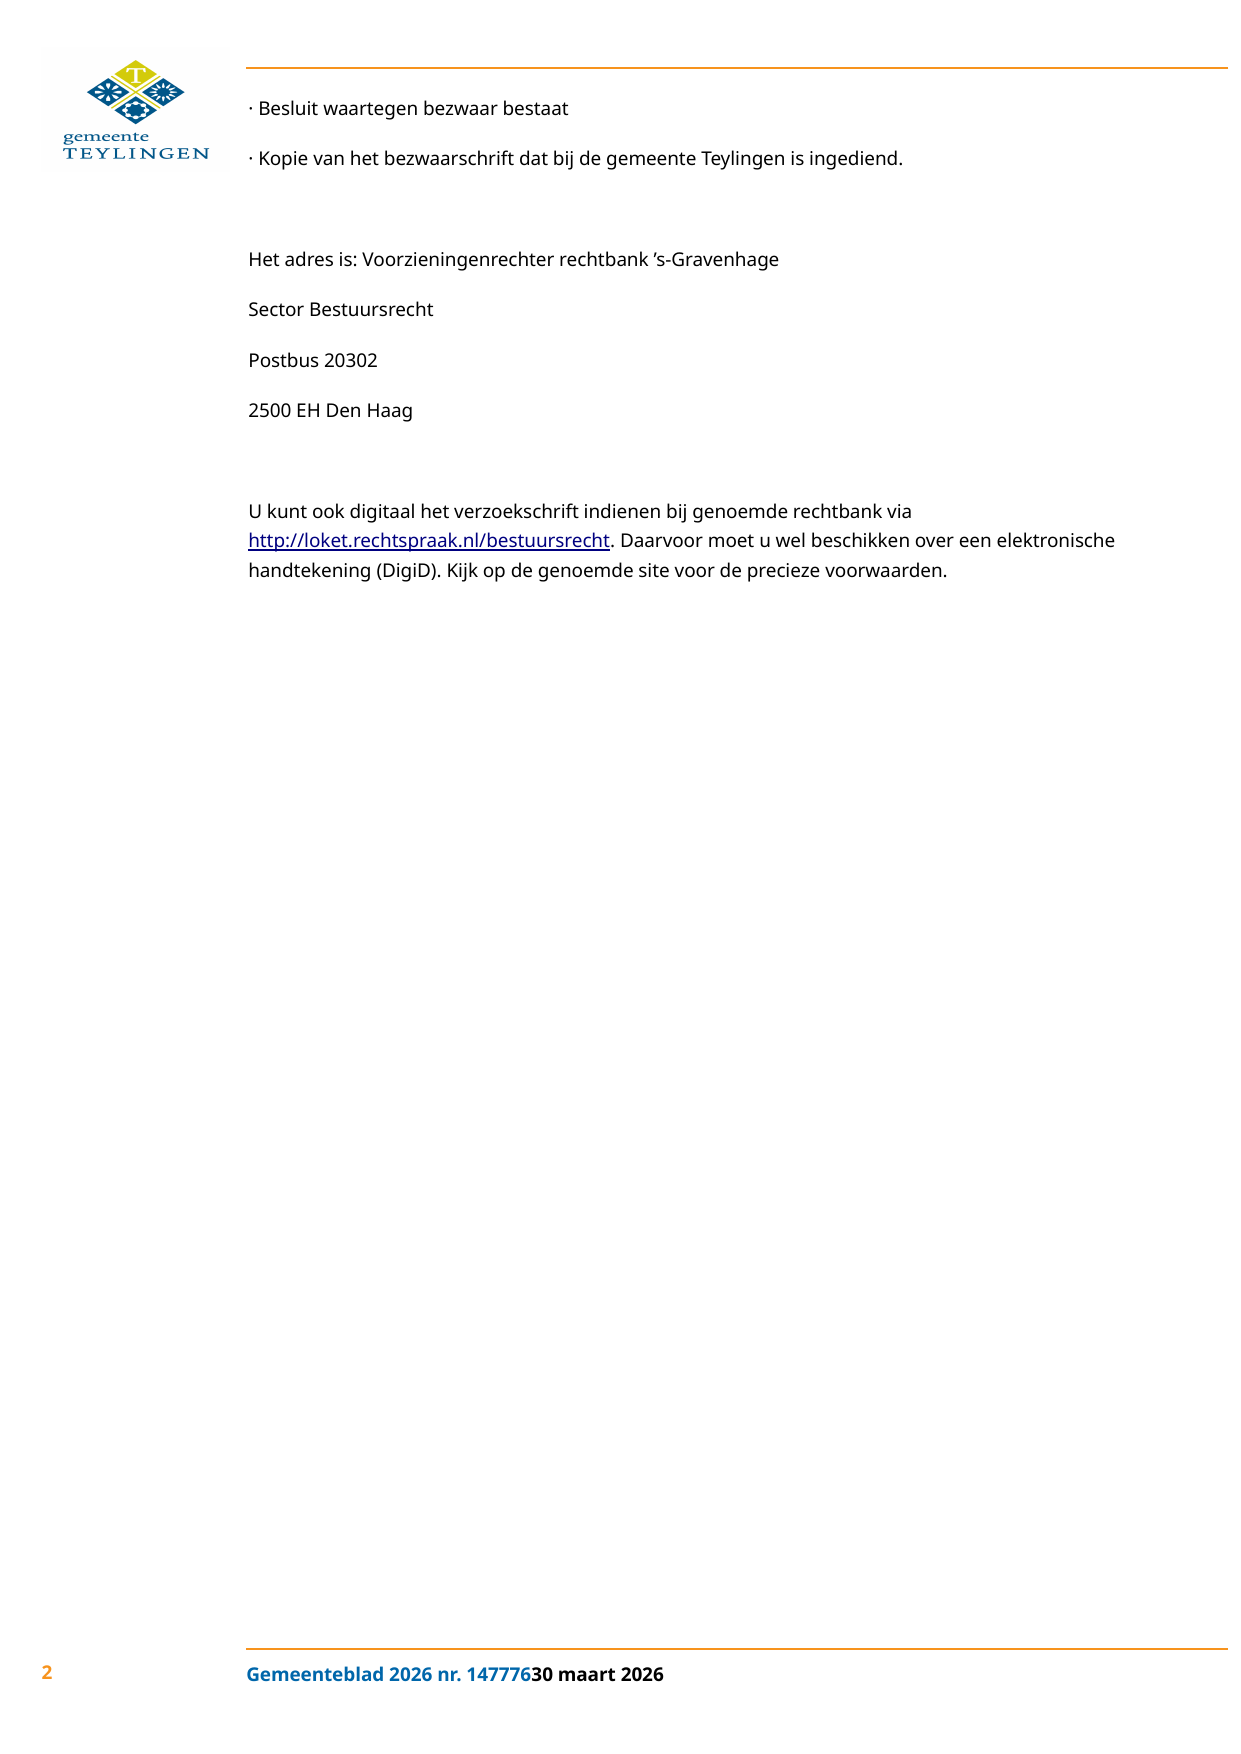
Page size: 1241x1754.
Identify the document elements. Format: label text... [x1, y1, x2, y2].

text U kunt ook digitaal het verzoekschrift indienen bij genoemde rechtbank via http://loket.rechtspraak.nl/bestuursrecht. Daarvoor moet u wel beschikken over een elektronische handtekening (DigiD). Kijk op de genoemde site voor de precieze voorwaarden. [248, 498, 1152, 583]
text Postbus 20302 [248, 347, 1152, 373]
picture [41, 47, 231, 172]
text Sector Bestuursrecht [248, 296, 1152, 322]
text · Besluit waartegen bezwaar bestaat [248, 95, 1152, 121]
text 2500 EH Den Haag [248, 397, 1152, 423]
text · Kopie van het bezwaarschrift dat bij de gemeente Teylingen is ingediend. [248, 145, 1152, 171]
text Het adres is: Voorzieningenrechter rechtbank ’s-Gravenhage [248, 246, 1152, 272]
